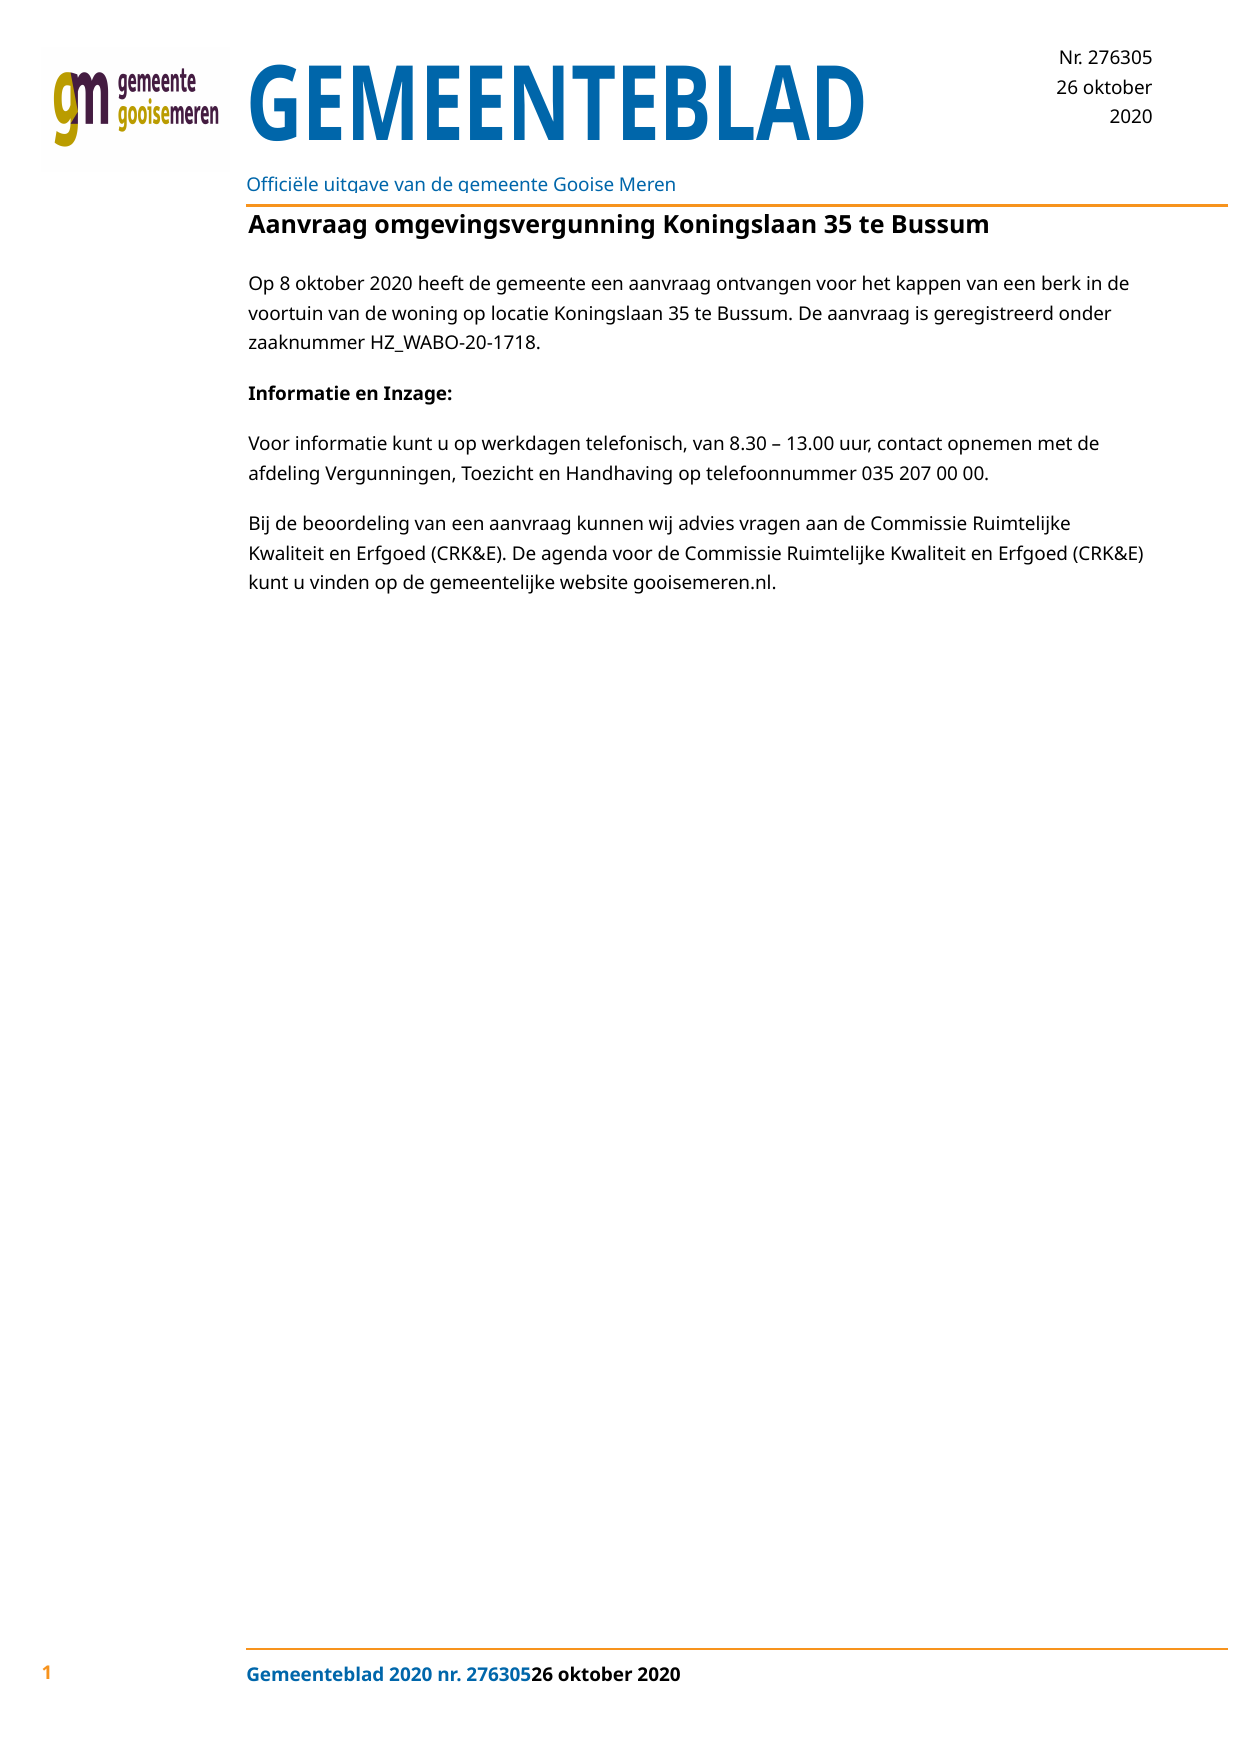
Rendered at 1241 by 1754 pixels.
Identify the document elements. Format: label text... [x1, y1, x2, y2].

text Bij de beoordeling van een aanvraag kunnen wij advies vragen aan de Commissie Ruimtelijke Kwaliteit en Erfgoed (CRK&E). De agenda voor de Commissie Ruimtelijke Kwaliteit en Erfgoed (CRK&E) kunt u vinden op de gemeentelijke website gooisemeren.nl. [248, 510, 1152, 595]
text Op 8 oktober 2020 heeft de gemeente een aanvraag ontvangen voor het kappen van een berk in de voortuin van de woning op locatie Koningslaan 35 te Bussum. De aanvraag is geregistreerd onder zaaknummer HZ_WABO-20-1718. [248, 270, 1152, 355]
text Aanvraag omgevingsvergunning Koningslaan 35 te Bussum [248, 207, 1152, 241]
text Informatie en Inzage: [248, 380, 1152, 406]
text Voor informatie kunt u op werkdagen telefonisch, van 8.30 – 13.00 uur, contact opnemen met de afdeling Vergunningen, Toezicht en Handhaving op telefoonnummer 035 207 00 00. [248, 430, 1152, 486]
picture [41, 47, 231, 172]
